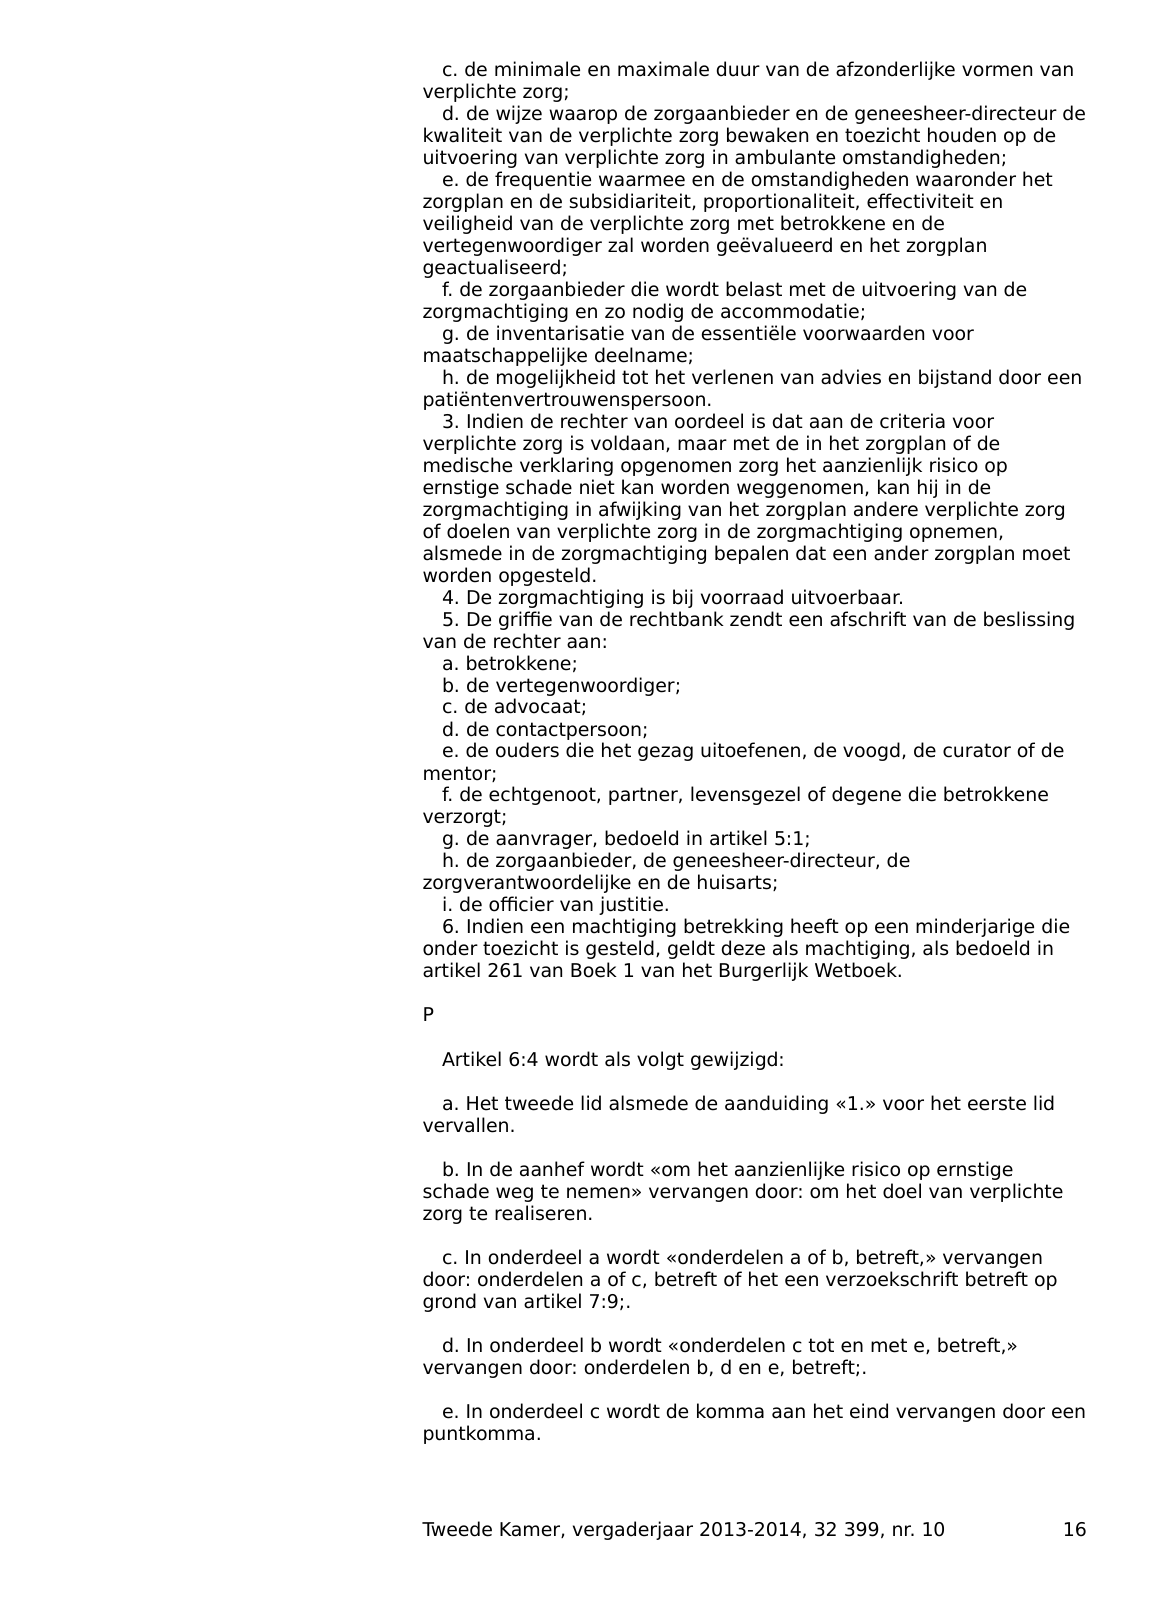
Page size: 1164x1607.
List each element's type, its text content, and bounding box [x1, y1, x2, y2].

text g. de inventarisatie van de essentiële voorwaarden voor maatschappelijke deelname; [422, 323, 1087, 367]
text c. de advocaat; [422, 696, 1087, 718]
text g. de aanvrager, bedoeld in artikel 5:1; [422, 828, 1087, 850]
text f. de echtgenoot, partner, levensgezel of degene die betrokkene verzorgt; [422, 784, 1087, 828]
text d. In onderdeel b wordt «onderdelen c tot en met e, betreft,» vervangen door: onderdelen b, d en e, betreft;. [422, 1335, 1087, 1379]
text d. de contactpersoon; [422, 718, 1087, 740]
text e. In onderdeel c wordt de komma aan het eind vervangen door een puntkomma. [422, 1401, 1087, 1445]
text h. de mogelijkheid tot het verlenen van advies en bijstand door een patiëntenvertrouwenspersoon. [422, 367, 1087, 411]
text h. de zorgaanbieder, de geneesheer-directeur, de zorgverantwoordelijke en de huisarts; [422, 850, 1087, 894]
subtitle P [422, 1004, 1087, 1026]
text Artikel 6:4 wordt als volgt gewijzigd: [422, 1048, 1087, 1071]
text 5. De griffie van de rechtbank zendt een afschrift van de beslissing van de rechter aan: [422, 608, 1087, 652]
text 3. Indien de rechter van oordeel is dat aan de criteria voor verplichte zorg is voldaan, maar met de in het zorgplan of de medische verklaring opgenomen zorg het aanzienlijk risico op ernstige schade niet kan worden weggenomen, kan hij in de zorgmachtiging in afwijking van het zorgplan andere verplichte zorg of doelen van verplichte zorg in de zorgmachtiging opnemen, alsmede in de zorgmachtiging bepalen dat een ander zorgplan moet worden opgesteld. [422, 411, 1087, 587]
text a. betrokkene; [422, 652, 1087, 674]
text c. de minimale en maximale duur van de afzonderlijke vormen van verplichte zorg; [422, 59, 1087, 103]
text f. de zorgaanbieder die wordt belast met de uitvoering van de zorgmachtiging en zo nodig de accommodatie; [422, 279, 1087, 323]
text e. de frequentie waarmee en de omstandigheden waaronder het zorgplan en de subsidiariteit, proportionaliteit, effectiviteit en veiligheid van de verplichte zorg met betrokkene en de vertegenwoordiger zal worden geëvalueerd en het zorgplan geactualiseerd; [422, 169, 1087, 279]
text a. Het tweede lid alsmede de aanduiding «1.» voor het eerste lid vervallen. [422, 1093, 1087, 1137]
text 6. Indien een machtiging betrekking heeft op een minderjarige die onder toezicht is gesteld, geldt deze als machtiging, als bedoeld in artikel 261 van Boek 1 van het Burgerlijk Wetboek. [422, 916, 1087, 982]
text b. In de aanhef wordt «om het aanzienlijke risico op ernstige schade weg te nemen» vervangen door: om het doel van verplichte zorg te realiseren. [422, 1159, 1087, 1225]
text b. de vertegenwoordiger; [422, 674, 1087, 696]
text 4. De zorgmachtiging is bij voorraad uitvoerbaar. [422, 587, 1087, 608]
text e. de ouders die het gezag uitoefenen, de voogd, de curator of de mentor; [422, 740, 1087, 784]
text i. de officier van justitie. [422, 894, 1087, 916]
text d. de wijze waarop de zorgaanbieder en de geneesheer-directeur de kwaliteit van de verplichte zorg bewaken en toezicht houden op de uitvoering van verplichte zorg in ambulante omstandigheden; [422, 103, 1087, 169]
text c. In onderdeel a wordt «onderdelen a of b, betreft,» vervangen door: onderdelen a of c, betreft of het een verzoekschrift betreft op grond van artikel 7:9;. [422, 1247, 1087, 1313]
